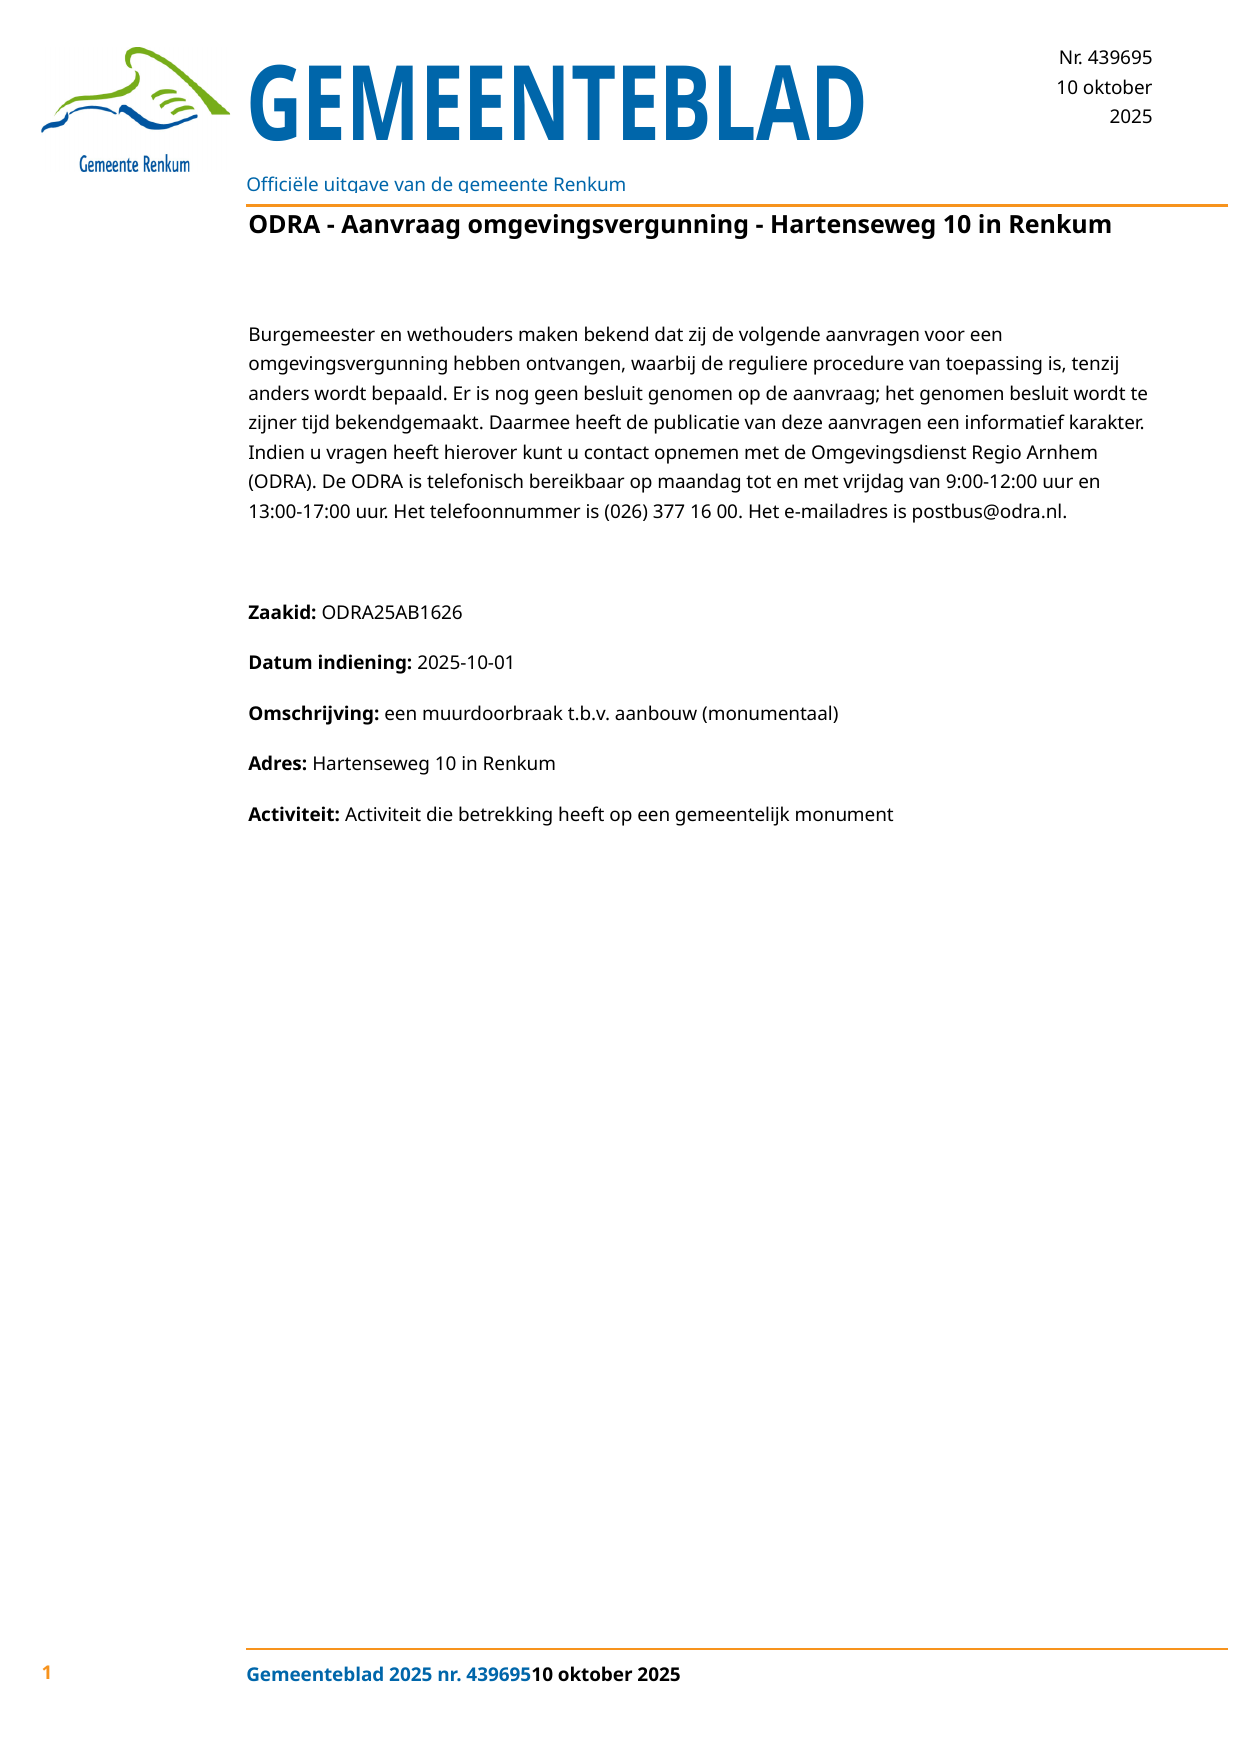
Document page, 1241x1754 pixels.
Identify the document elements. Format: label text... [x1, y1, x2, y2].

text Datum indiening: 2025-10-01 [248, 649, 1152, 675]
text Activiteit: Activiteit die betrekking heeft op een gemeentelijk monument [248, 801, 1152, 826]
text Adres: Hartenseweg 10 in Renkum [248, 750, 1152, 776]
text ODRA - Aanvraag omgevingsvergunning - Hartenseweg 10 in Renkum [248, 207, 1152, 241]
text Burgemeester en wethouders maken bekend dat zij de volgende aanvragen voor een omgevingsvergunning hebben ontvangen, waarbij de reguliere procedure van toepassing is, tenzij anders wordt bepaald. Er is nog geen besluit genomen op de aanvraag; het genomen besluit wordt te zijner tijd bekendgemaakt. Daarmee heeft de publicatie van deze aanvragen een informatief karakter. Indien u vragen heeft hierover kunt u contact opnemen met de Omgevingsdienst Regio Arnhem (ODRA). De ODRA is telefonisch bereikbaar op maandag tot en met vrijdag van 9:00-12:00 uur en 13:00-17:00 uur. Het telefoonnummer is (026) 377 16 00. Het e-mailadres is postbus@odra.nl. [248, 321, 1152, 524]
text Zaakid: ODRA25AB1626 [248, 599, 1152, 625]
text Omschrijving: een muurdoorbraak t.b.v. aanbouw (monumentaal) [248, 700, 1152, 726]
picture [41, 47, 231, 172]
